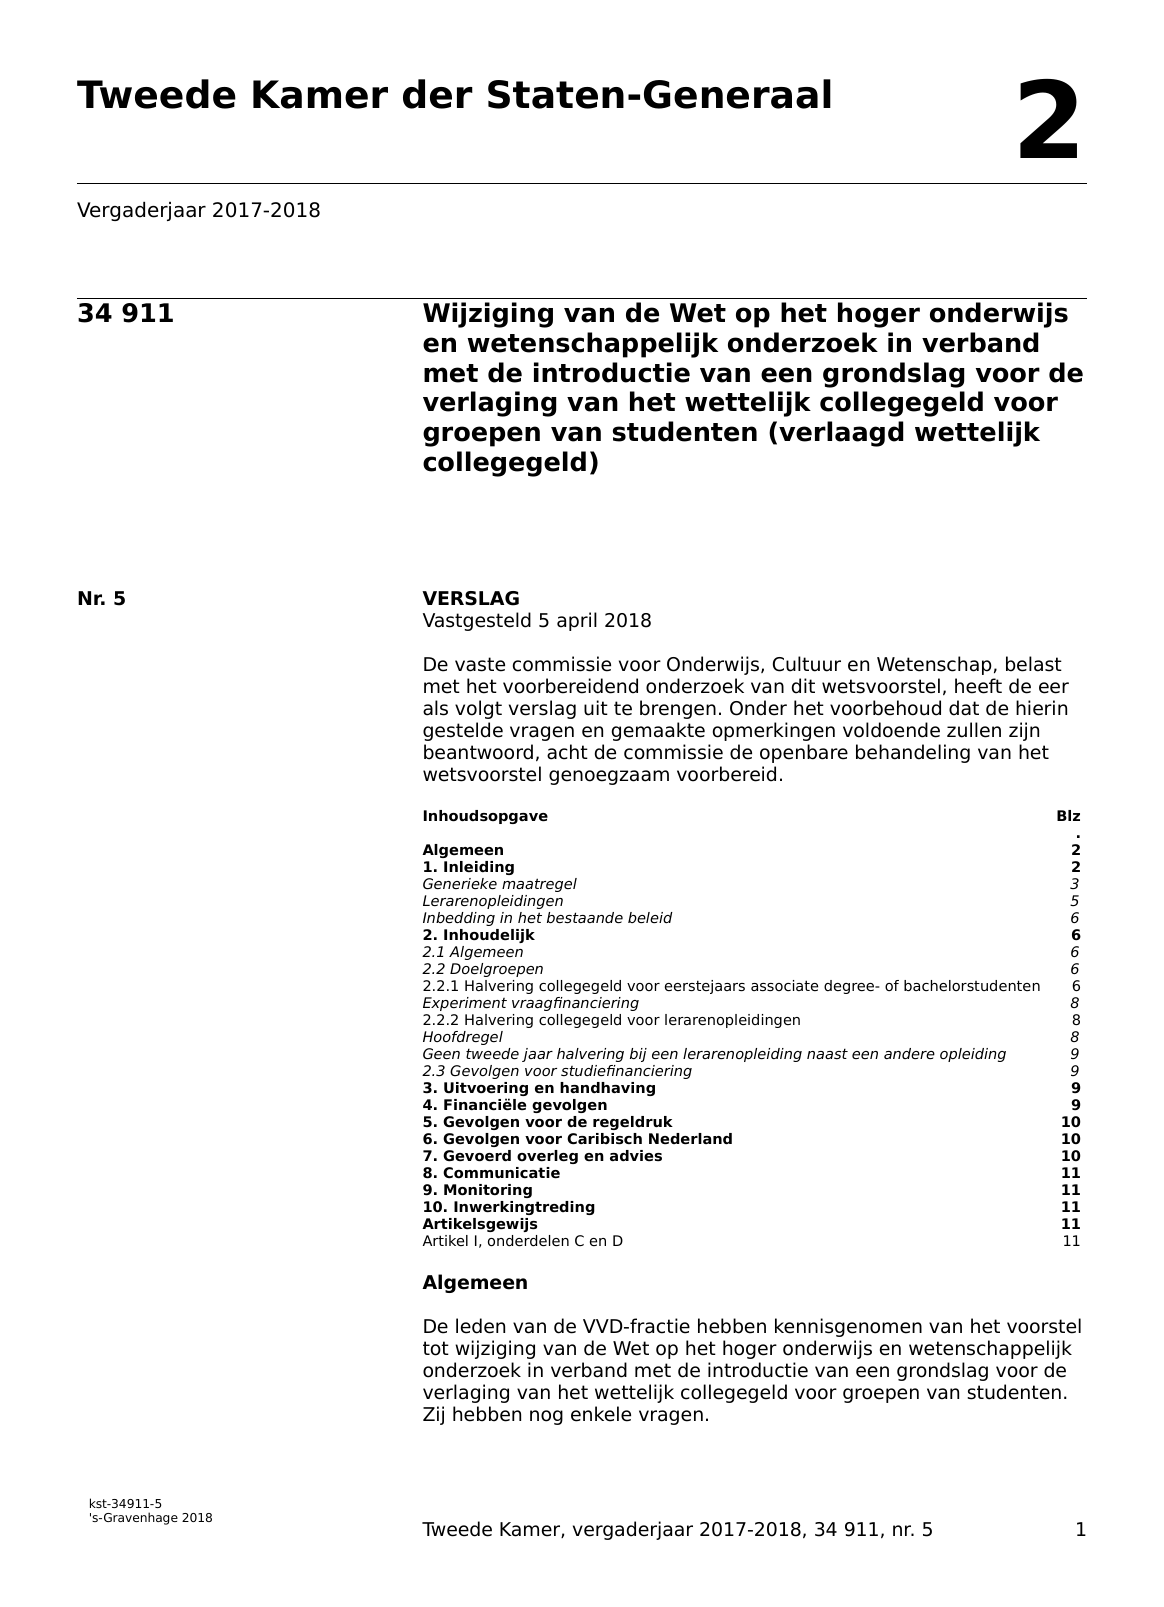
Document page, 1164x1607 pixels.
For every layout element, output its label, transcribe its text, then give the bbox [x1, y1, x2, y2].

table_cell 11 [1049, 1233, 1087, 1249]
table_cell 7. Gevoerd overleg en advies [422, 1148, 1049, 1164]
table_cell 9. Monitoring [422, 1182, 1049, 1198]
table_cell 9 [1049, 1097, 1087, 1114]
table_cell 8 [1049, 995, 1087, 1012]
table_cell 8 [1049, 1012, 1087, 1029]
table_cell 2.3 Gevolgen voor studiefinanciering [422, 1063, 1049, 1080]
table_cell Lerarenopleidingen [422, 893, 1049, 910]
text De leden van de VVD-fractie hebben kennisgenomen van het voorstel tot wijziging van de Wet op het hoger onderwijs en wetenschappelijk onderzoek in verband met de introductie van een grondslag voor de verlaging van het wettelijk collegegeld voor groepen van studenten. Zij hebben nog enkele vragen. [422, 1316, 1087, 1426]
table_cell 8. Communicatie [422, 1165, 1049, 1182]
table_cell Artikel I, onderdelen C en D [422, 1233, 1049, 1249]
table_cell Experiment vraagfinanciering [422, 995, 1049, 1012]
table_cell Geen tweede jaar halvering bij een lerarenopleiding naast een andere opleiding [422, 1046, 1049, 1063]
table_cell 8 [1049, 1029, 1087, 1046]
table_cell 5. Gevolgen voor de regeldruk [422, 1114, 1049, 1131]
table_cell 6 [1049, 978, 1087, 995]
table_cell 6 [1049, 944, 1087, 961]
table_cell 9 [1049, 1063, 1087, 1080]
table_cell Inbedding in het bestaande beleid [422, 910, 1049, 927]
table_cell 10 [1049, 1131, 1087, 1148]
table_cell 2.2.2 Halvering collegegeld voor lerarenopleidingen [422, 1012, 1049, 1029]
text Vastgesteld 5 april 2018 [422, 610, 1087, 632]
table_cell 11 [1049, 1182, 1087, 1198]
table_cell 11 [1049, 1165, 1087, 1182]
table_header Inhoudsopgave [422, 808, 1049, 842]
subtitle Algemeen [422, 1272, 1087, 1294]
table_cell 2.2 Doelgroepen [422, 961, 1049, 978]
table_cell 10 [1049, 1114, 1087, 1131]
text 's-Gravenhage 2018 [88, 1511, 323, 1525]
table_cell 6 [1049, 927, 1087, 944]
table_cell 9 [1049, 1080, 1087, 1097]
table_cell 10 [1049, 1148, 1087, 1164]
table_cell 2.1 Algemeen [422, 944, 1049, 961]
table_cell 2. Inhoudelijk [422, 927, 1049, 944]
table_cell 3. Uitvoering en handhaving [422, 1080, 1049, 1097]
table_cell 10. Inwerkingtreding [422, 1199, 1049, 1216]
table_header Tweede Kamer der Staten-Generaal [77, 59, 886, 183]
subtitle 34 911 Wijziging van de Wet op het hoger onderwijs en wetenschappelijk onderzoek in verband met de introductie van een grondslag voor de verlaging van het wettelijk collegegeld voor groepen van studenten (verlaagd wettelijk collegegeld) [77, 299, 1087, 477]
table_cell 11 [1049, 1199, 1087, 1216]
table_cell 6 [1049, 910, 1087, 927]
table_header Blz. [1049, 808, 1087, 842]
subtitle Nr. 5 VERSLAG [77, 588, 1087, 610]
table_cell Hoofdregel [422, 1029, 1049, 1046]
table_cell 2 [1049, 859, 1087, 876]
table_cell 2.2.1 Halvering collegegeld voor eerstejaars associate degree- of bachelorstudenten [422, 978, 1049, 995]
table_cell 1. Inleiding [422, 859, 1049, 876]
table_cell 2 [1049, 842, 1087, 859]
table_cell Algemeen [422, 842, 1049, 859]
table_cell 5 [1049, 893, 1087, 910]
table_cell Generieke maatregel [422, 876, 1049, 893]
table_cell 4. Financiële gevolgen [422, 1097, 1049, 1114]
table_cell Vergaderjaar 2017-2018 [77, 184, 1087, 298]
text De vaste commissie voor Onderwijs, Cultuur en Wetenschap, belast met het voorbereidend onderzoek van dit wetsvoorstel, heeft de eer als volgt verslag uit te brengen. Onder het voorbehoud dat de hierin gestelde vragen en gemaakte opmerkingen voldoende zullen zijn beantwoord, acht de commissie de openbare behandeling van het wetsvoorstel genoegzaam voorbereid. [422, 654, 1087, 786]
table_cell 3 [1049, 876, 1087, 893]
table_cell 6. Gevolgen voor Caribisch Nederland [422, 1131, 1049, 1148]
text kst-34911-5 [88, 1497, 323, 1511]
table_header 2 [886, 59, 1087, 183]
table_cell Artikelsgewijs [422, 1216, 1049, 1232]
table_cell 11 [1049, 1216, 1087, 1232]
table_cell 9 [1049, 1046, 1087, 1063]
table_cell 6 [1049, 961, 1087, 978]
